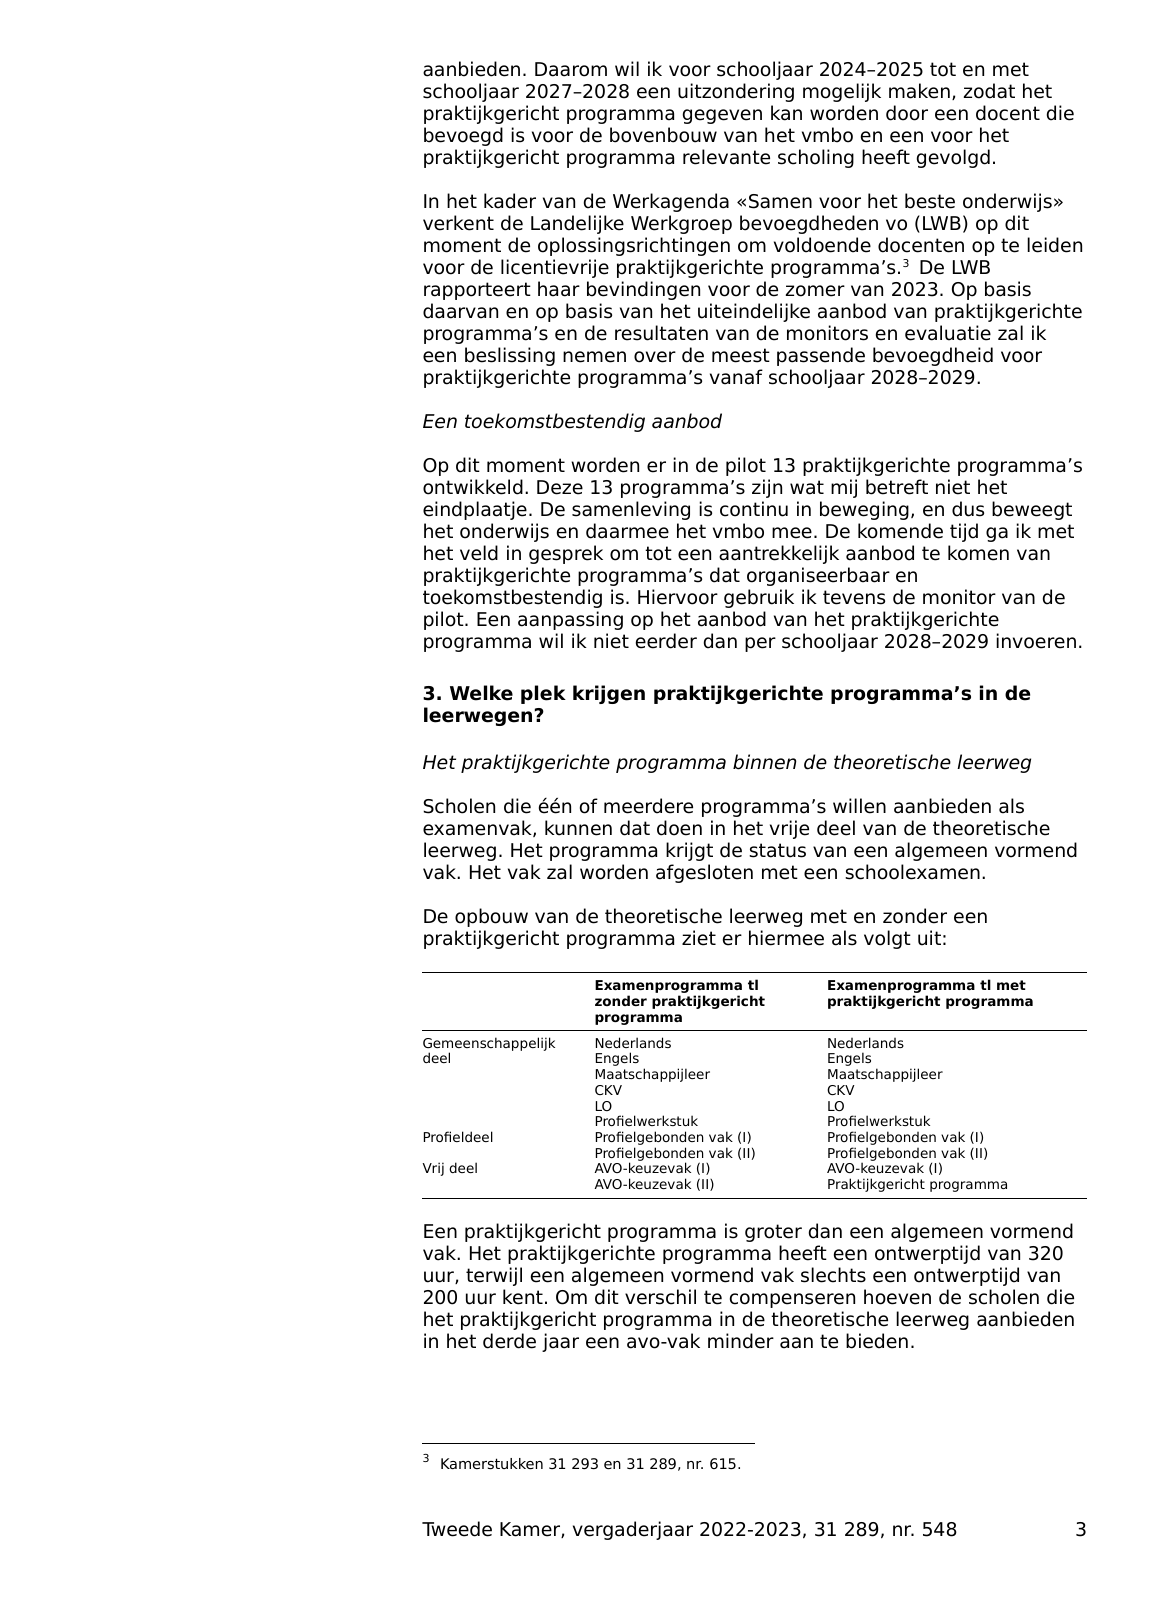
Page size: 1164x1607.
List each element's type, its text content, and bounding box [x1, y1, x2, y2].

text De opbouw van de theoretische leerweg met en zonder een praktijkgericht programma ziet er hiermee als volgt uit: [422, 906, 1087, 950]
text Kamerstukken 31 293 en 31 289, nr. 615. [422, 1452, 1087, 1474]
table_cell Gemeenschappelijk deel [422, 1031, 588, 1130]
subtitle Een toekomstbestendig aanbod [422, 411, 1087, 433]
table_header [422, 973, 588, 1030]
table_cell AVO-keuzevak (I) AVO-keuzevak (II) [588, 1161, 821, 1197]
table_cell Profielgebonden vak (I) Profielgebonden vak (II) [588, 1130, 821, 1161]
text Een praktijkgericht programma is groter dan een algemeen vormend vak. Het praktijkgerichte programma heeft een ontwerptijd van 320 uur, terwijl een algemeen vormend vak slechts een ontwerptijd van 200 uur kent. Om dit verschil te compenseren hoeven de scholen die het praktijkgericht programma in de theoretische leerweg aanbieden in het derde jaar een avo-vak minder aan te bieden. [422, 1221, 1087, 1353]
table_cell Vrij deel [422, 1161, 588, 1197]
text aanbieden. Daarom wil ik voor schooljaar 2024–2025 tot en met schooljaar 2027–2028 een uitzondering mogelijk maken, zodat het praktijkgericht programma gegeven kan worden door een docent die bevoegd is voor de bovenbouw van het vmbo en een voor het praktijkgericht programma relevante scholing heeft gevolgd. [422, 59, 1087, 169]
table_cell AVO-keuzevak (I) Praktijkgericht programma [821, 1161, 1087, 1197]
subtitle Het praktijkgerichte programma binnen de theoretische leerweg [422, 752, 1087, 774]
table_cell Nederlands Engels Maatschappijleer CKV LO Profielwerkstuk [588, 1031, 821, 1130]
table_cell Profielgebonden vak (I) Profielgebonden vak (II) [821, 1130, 1087, 1161]
table_header Examenprogramma tl met praktijkgericht programma [821, 973, 1087, 1030]
table_cell Nederlands Engels Maatschappijleer CKV LO Profielwerkstuk [821, 1031, 1087, 1130]
table_cell Profieldeel [422, 1130, 588, 1161]
text In het kader van de Werkagenda «Samen voor het beste onderwijs» verkent de Landelijke Werkgroep bevoegdheden vo (LWB) op dit moment de oplossingsrichtingen om voldoende docenten op te leiden voor de licentievrije praktijkgerichte programma’s. De LWB rapporteert haar bevindingen voor de zomer van 2023. Op basis daarvan en op basis van het uiteindelijke aanbod van praktijkgerichte programma’s en de resultaten van de monitors en evaluatie zal ik een beslissing nemen over de meest passende bevoegdheid voor praktijkgerichte programma’s vanaf schooljaar 2028–2029. [422, 191, 1087, 389]
text Op dit moment worden er in de pilot 13 praktijkgerichte programma’s ontwikkeld. Deze 13 programma’s zijn wat mij betreft niet het eindplaatje. De samenleving is continu in beweging, en dus beweegt het onderwijs en daarmee het vmbo mee. De komende tijd ga ik met het veld in gesprek om tot een aantrekkelijk aanbod te komen van praktijkgerichte programma’s dat organiseerbaar en toekomstbestendig is. Hiervoor gebruik ik tevens de monitor van de pilot. Een aanpassing op het aanbod van het praktijkgerichte programma wil ik niet eerder dan per schooljaar 2028–2029 invoeren. [422, 455, 1087, 653]
table_header Examenprogramma tl zonder praktijkgericht programma [588, 973, 821, 1030]
subtitle 3. Welke plek krijgen praktijkgerichte programma’s in de leerwegen? [422, 683, 1087, 727]
text Scholen die één of meerdere programma’s willen aanbieden als examenvak, kunnen dat doen in het vrije deel van de theoretische leerweg. Het programma krijgt de status van een algemeen vormend vak. Het vak zal worden afgesloten met een schoolexamen. [422, 796, 1087, 884]
